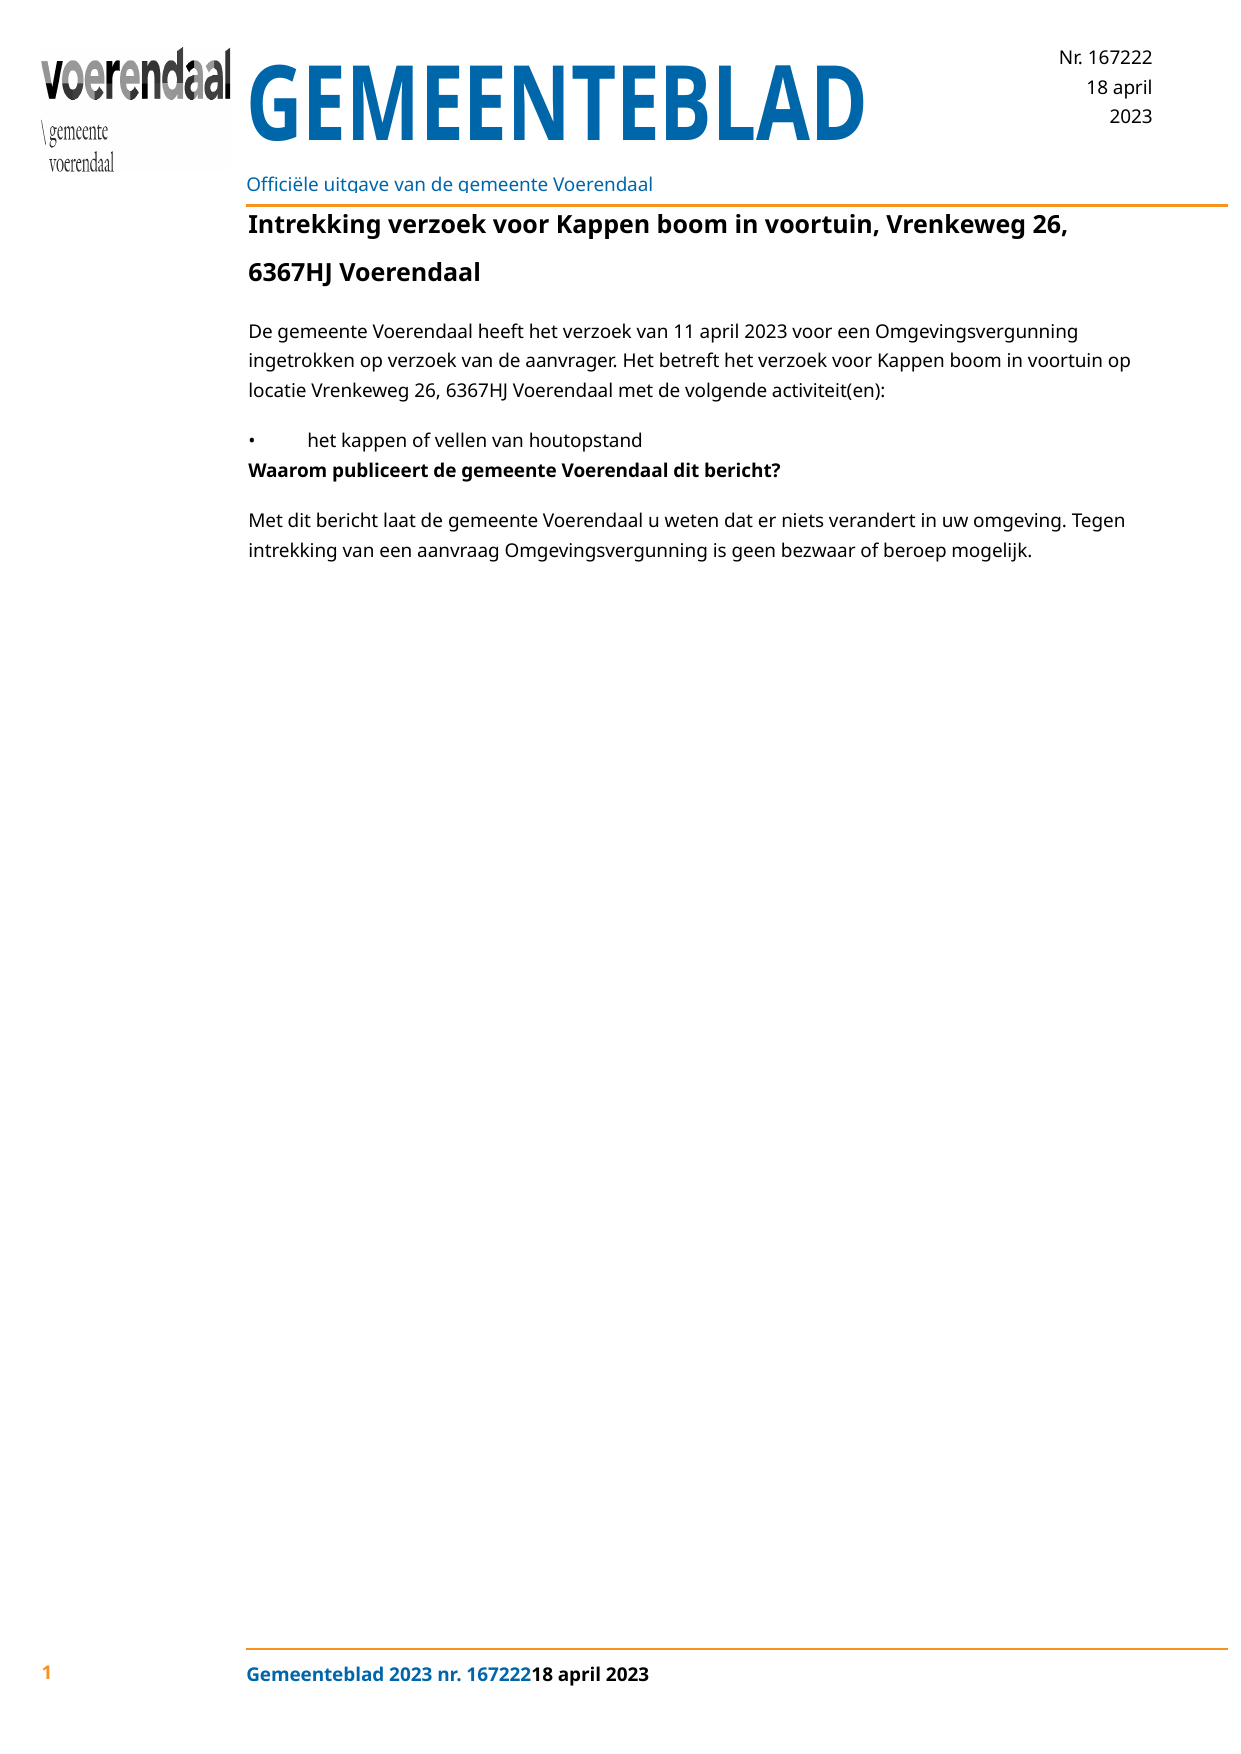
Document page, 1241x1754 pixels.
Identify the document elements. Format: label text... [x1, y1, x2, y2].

picture [41, 47, 231, 172]
text Intrekking verzoek voor Kappen boom in voortuin, Vrenkeweg 26, 6367HJ Voerendaal [248, 207, 1152, 288]
list het kappen of vellen van houtopstand [248, 427, 1152, 453]
text Waarom publiceert de gemeente Voerendaal dit bericht? [248, 457, 1152, 483]
text De gemeente Voerendaal heeft het verzoek van 11 april 2023 voor een Omgevingsvergunning ingetrokken op verzoek van de aanvrager. Het betreft het verzoek voor Kappen boom in voortuin op locatie Vrenkeweg 26, 6367HJ Voerendaal met de volgende activiteit(en): [248, 318, 1152, 403]
text Met dit bericht laat de gemeente Voerendaal u weten dat er niets verandert in uw omgeving. Tegen intrekking van een aanvraag Omgevingsvergunning is geen bezwaar of beroep mogelijk. [248, 507, 1152, 563]
